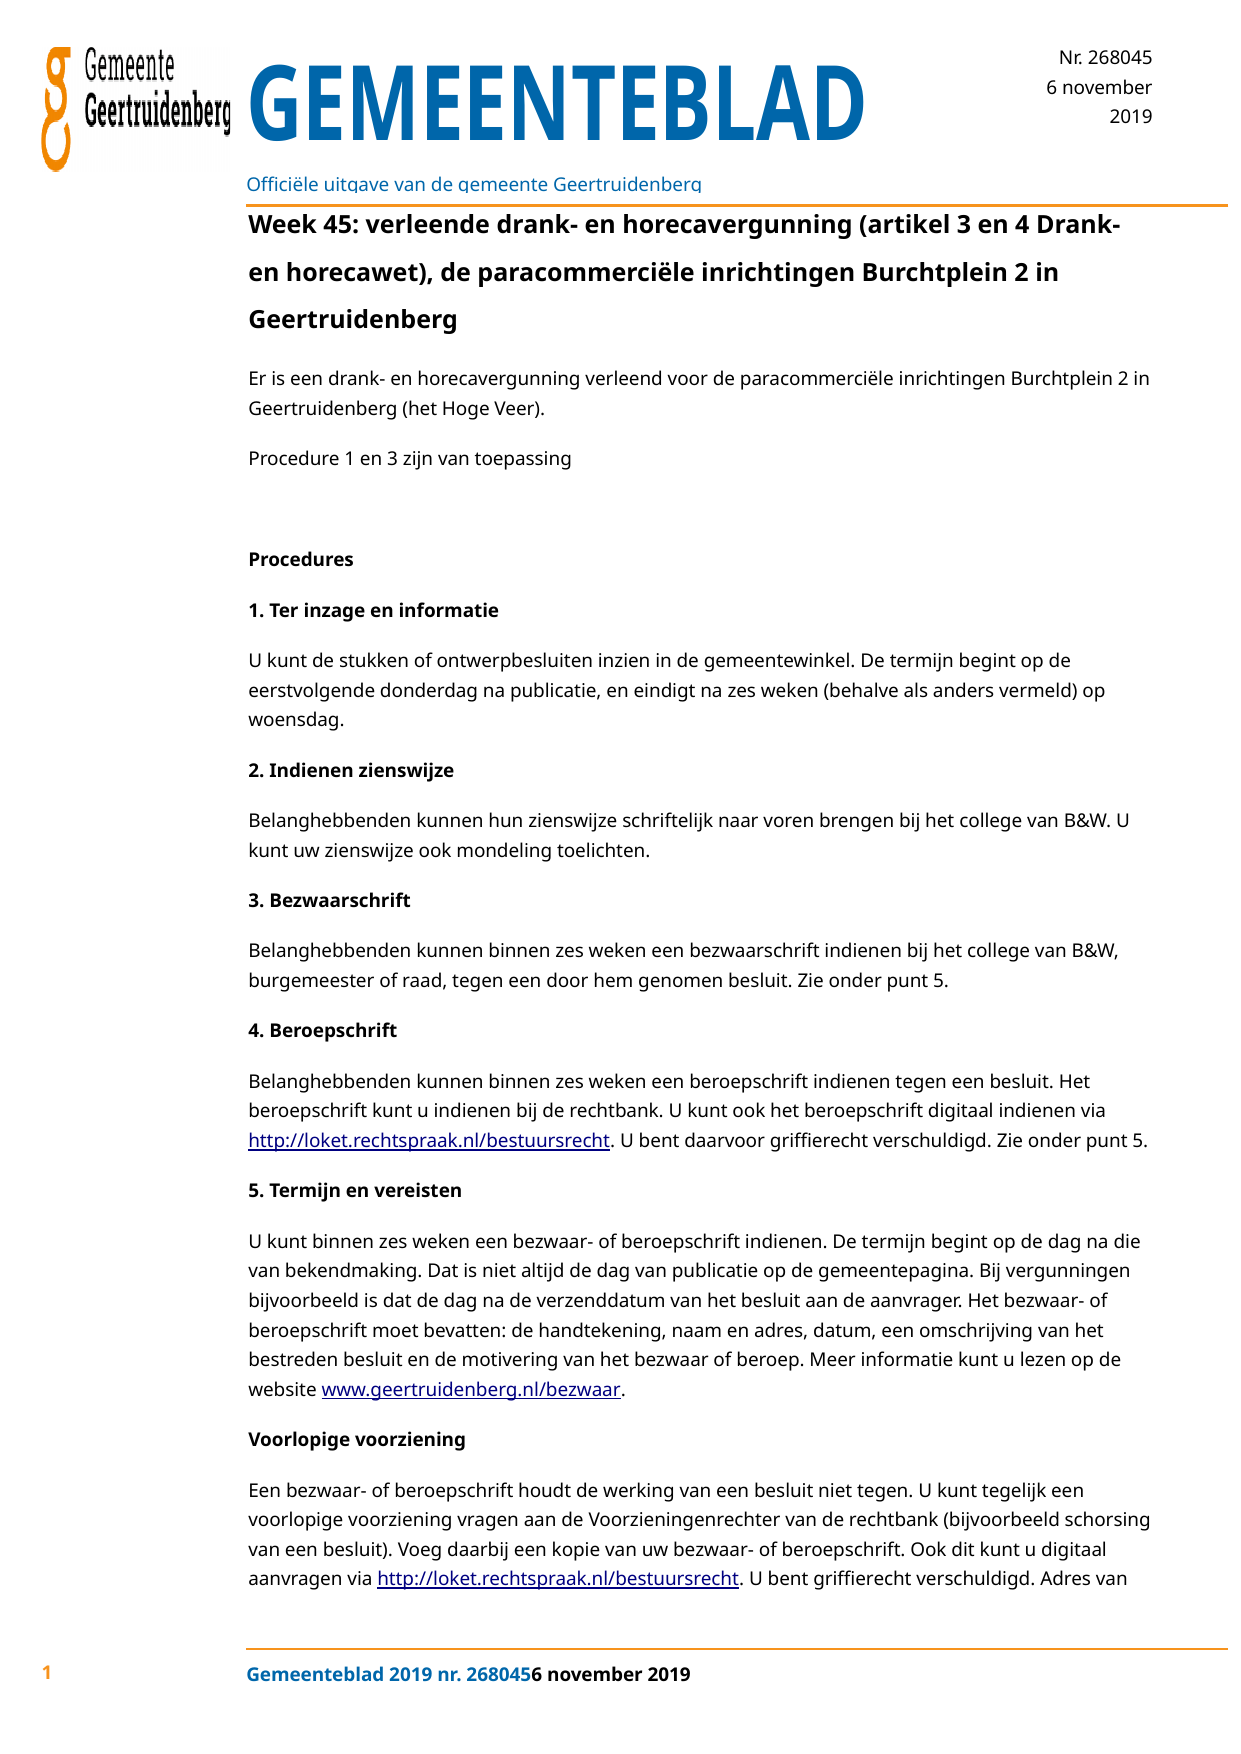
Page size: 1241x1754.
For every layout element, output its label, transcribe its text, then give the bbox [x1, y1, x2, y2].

text Belanghebbenden kunnen binnen zes weken een beroepschrift indienen tegen een besluit. Het beroepschrift kunt u indienen bij de rechtbank. U kunt ook het beroepschrift digitaal indienen via http://loket.rechtspraak.nl/bestuursrecht. U bent daarvoor griffierecht verschuldigd. Zie onder punt 5. [248, 1068, 1152, 1153]
text 3. Bezwaarschrift [248, 887, 1152, 913]
text 2. Indienen zienswijze [248, 757, 1152, 782]
text Voorlopige voorziening [248, 1426, 1152, 1452]
text Belanghebbenden kunnen hun zienswijze schriftelijk naar voren brengen bij het college van B&W. U kunt uw zienswijze ook mondeling toelichten. [248, 807, 1152, 862]
text Er is een drank- en horecavergunning verleend voor de paracommerciële inrichtingen Burchtplein 2 in Geertruidenberg (het Hoge Veer). [248, 366, 1152, 421]
text 4. Beroepschrift [248, 1018, 1152, 1043]
text Week 45: verleende drank- en horecavergunning (artikel 3 en 4 Drank- en horecawet), de paracommerciële inrichtingen Burchtplein 2 in Geertruidenberg [248, 207, 1152, 336]
text U kunt binnen zes weken een bezwaar- of beroepschrift indienen. De termijn begint op de dag na die van bekendmaking. Dat is niet altijd de dag van publicatie op de gemeentepagina. Bij vergunningen bijvoorbeeld is dat de dag na de verzenddatum van het besluit aan de aanvrager. Het bezwaar- of beroepschrift moet bevatten: de handtekening, naam en adres, datum, een omschrijving van het bestreden besluit en de motivering van het bezwaar of beroep. Meer informatie kunt u lezen op de website www.geertruidenberg.nl/bezwaar. [248, 1228, 1152, 1402]
picture [41, 47, 231, 172]
text Procedure 1 en 3 zijn van toepassing [248, 446, 1152, 471]
text Een bezwaar- of beroepschrift houdt de werking van een besluit niet tegen. U kunt tegelijk een voorlopige voorziening vragen aan de Voorzieningenrechter van de rechtbank (bijvoorbeeld schorsing van een besluit). Voeg daarbij een kopie van uw bezwaar- of beroepschrift. Ook dit kunt u digitaal aanvragen via http://loket.rechtspraak.nl/bestuursrecht. U bent griffierecht verschuldigd. Adres van [248, 1477, 1152, 1591]
text Procedures [248, 546, 1152, 572]
text 5. Termijn en vereisten [248, 1178, 1152, 1203]
text Belanghebbenden kunnen binnen zes weken een bezwaarschrift indienen bij het college van B&W, burgemeester of raad, tegen een door hem genomen besluit. Zie onder punt 5. [248, 938, 1152, 993]
text U kunt de stukken of ontwerpbesluiten inzien in de gemeentewinkel. De termijn begint op de eerstvolgende donderdag na publicatie, en eindigt na zes weken (behalve als anders vermeld) op woensdag. [248, 647, 1152, 732]
text 1. Ter inzage en informatie [248, 597, 1152, 622]
